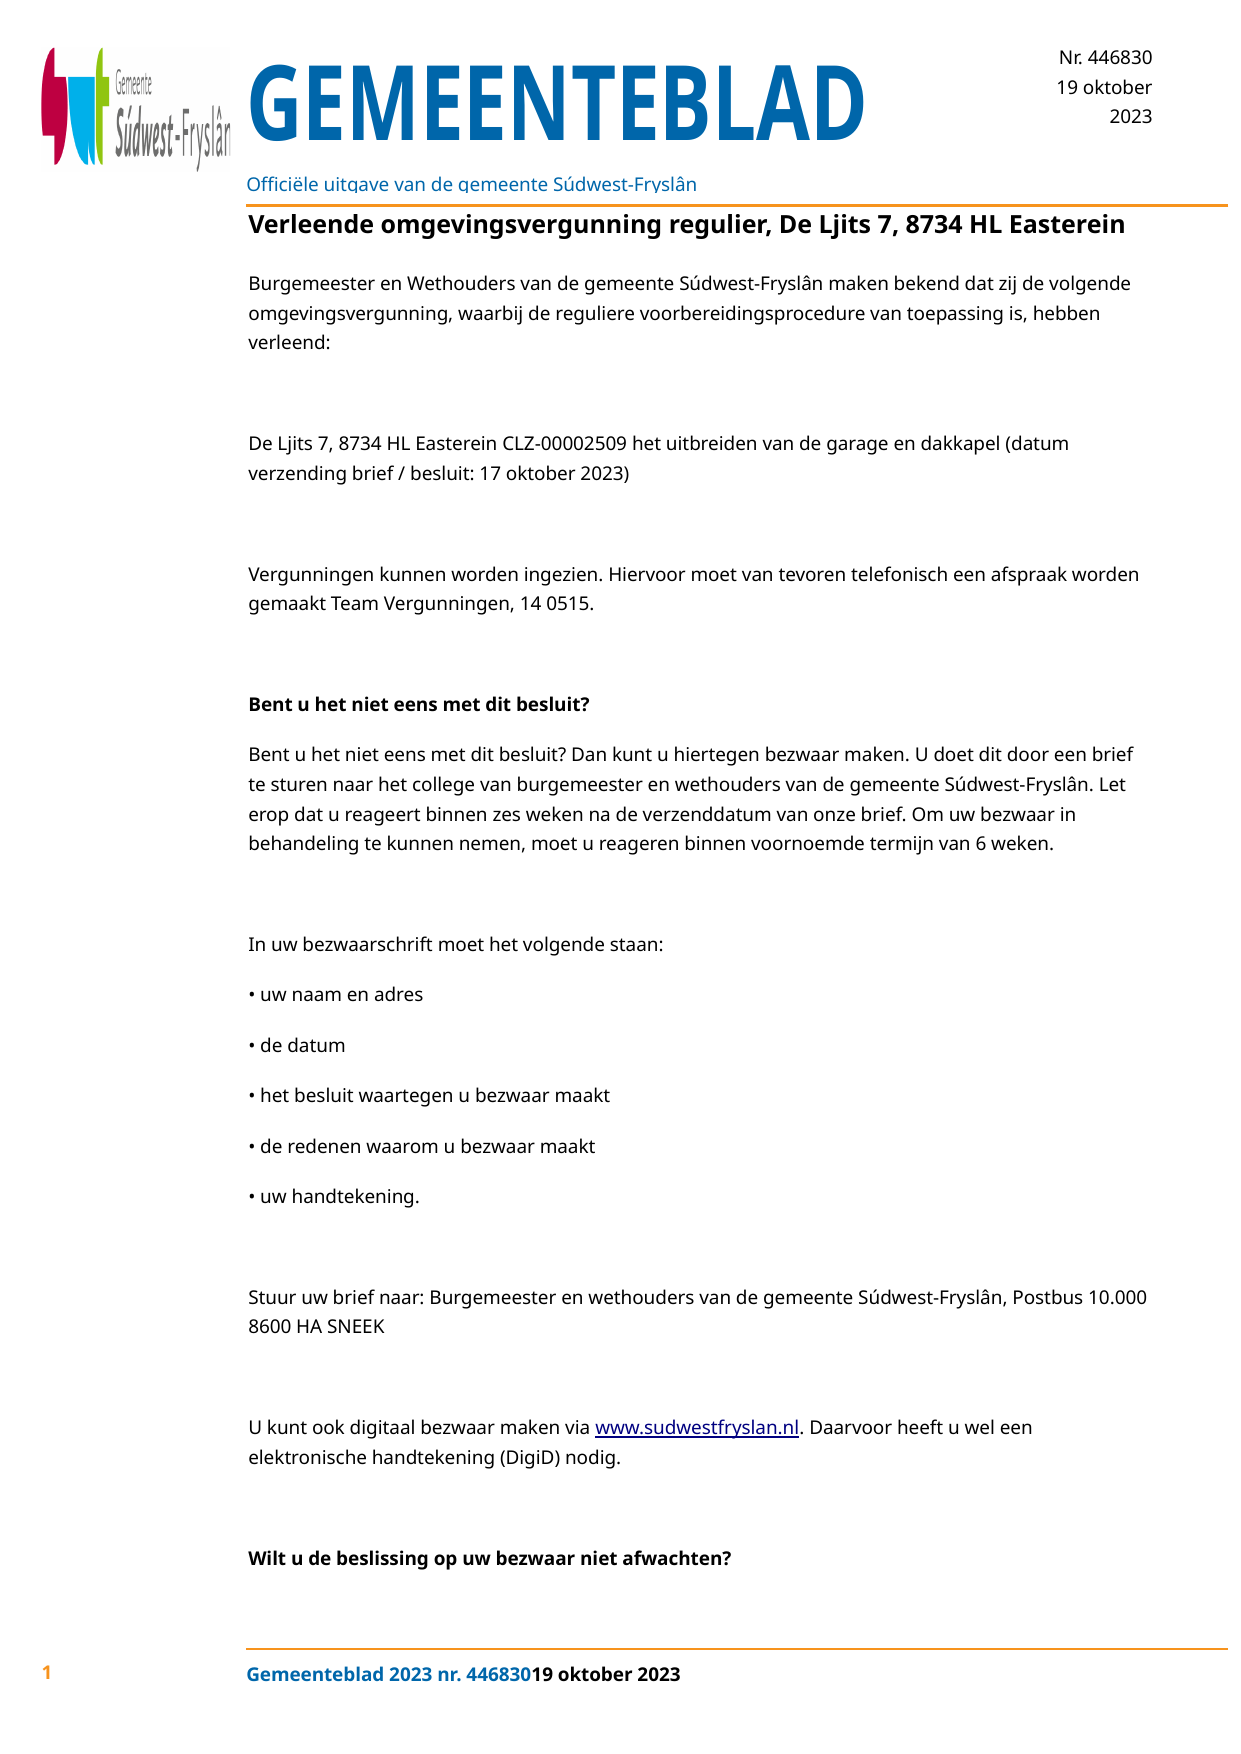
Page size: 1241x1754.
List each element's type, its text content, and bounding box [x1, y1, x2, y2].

text U kunt ook digitaal bezwaar maken via www.sudwestfryslan.nl. Daarvoor heeft u wel een elektronische handtekening (DigiD) nodig. [248, 1414, 1152, 1470]
text Vergunningen kunnen worden ingezien. Hiervoor moet van tevoren telefonisch een afspraak worden gemaakt Team Vergunningen, 14 0515. [248, 561, 1152, 616]
text De Ljits 7, 8734 HL Easterein CLZ-00002509 het uitbreiden van de garage en dakkapel (datum verzending brief / besluit: 17 oktober 2023) [248, 430, 1152, 486]
picture [41, 47, 231, 172]
text • het besluit waartegen u bezwaar maakt [248, 1082, 1152, 1108]
text Stuur uw brief naar: Burgemeester en wethouders van de gemeente Súdwest-Fryslân, Postbus 10.000 8600 HA SNEEK [248, 1284, 1152, 1339]
text Burgemeester en Wethouders van de gemeente Súdwest-Fryslân maken bekend dat zij de volgende omgevingsvergunning, waarbij de reguliere voorbereidingsprocedure van toepassing is, hebben verleend: [248, 270, 1152, 355]
text • de redenen waarom u bezwaar maakt [248, 1133, 1152, 1158]
text • uw naam en adres [248, 982, 1152, 1007]
text • de datum [248, 1032, 1152, 1058]
text Bent u het niet eens met dit besluit? [248, 691, 1152, 717]
text Wilt u de beslissing op uw bezwaar niet afwachten? [248, 1545, 1152, 1571]
text • uw handtekening. [248, 1183, 1152, 1209]
text Verleende omgevingsvergunning regulier, De Ljits 7, 8734 HL Easterein [248, 207, 1152, 241]
text Bent u het niet eens met dit besluit? Dan kunt u hiertegen bezwaar maken. U doet dit door een brief te sturen naar het college van burgemeester en wethouders van de gemeente Súdwest-Fryslân. Let erop dat u reageert binnen zes weken na de verzenddatum van onze brief. Om uw bezwaar in behandeling te kunnen nemen, moet u reageren binnen voornoemde termijn van 6 weken. [248, 742, 1152, 856]
text In uw bezwaarschrift moet het volgende staan: [248, 931, 1152, 957]
